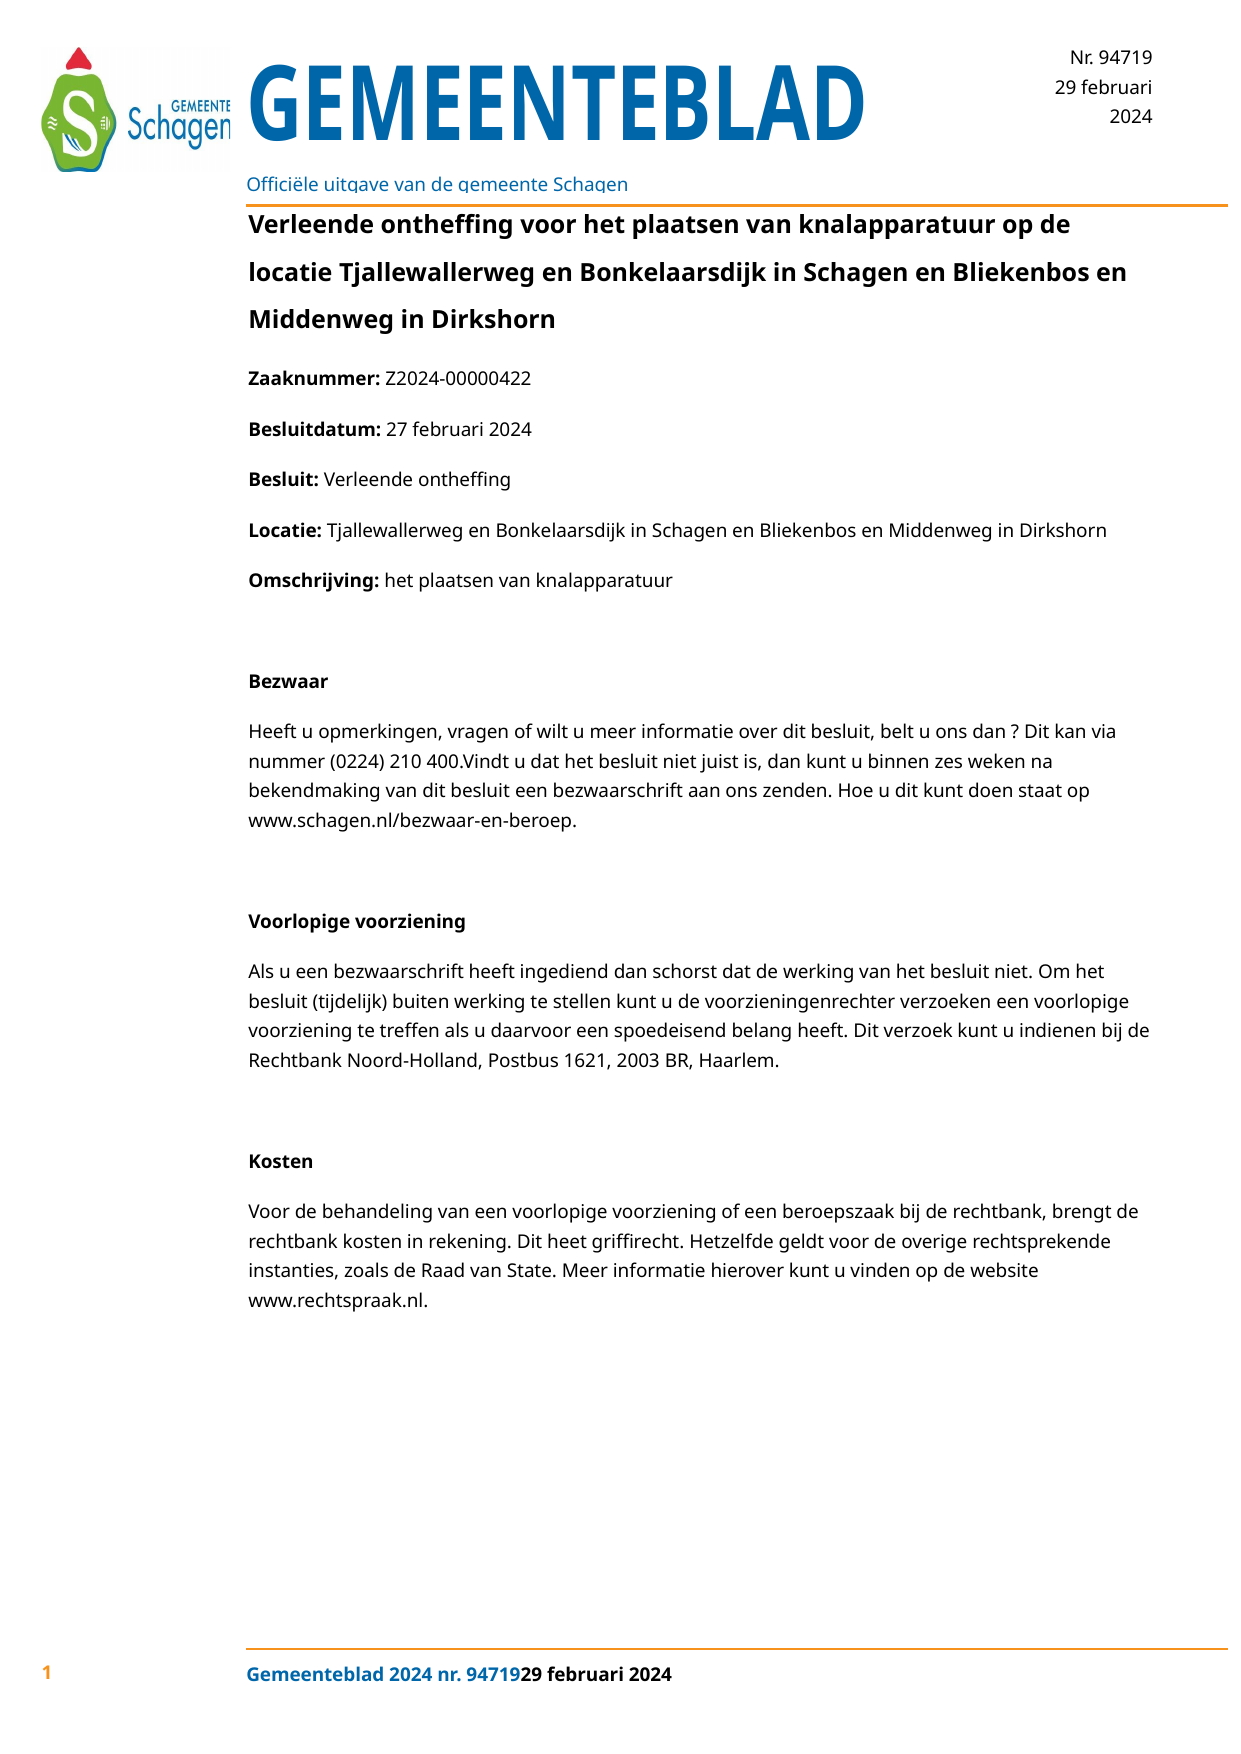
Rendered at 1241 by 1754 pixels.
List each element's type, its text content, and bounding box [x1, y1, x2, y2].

text Kosten [248, 1148, 1152, 1174]
text Voorlopige voorziening [248, 908, 1152, 934]
text Heeft u opmerkingen, vragen of wilt u meer informatie over dit besluit, belt u ons dan ? Dit kan via nummer (0224) 210 400.Vindt u dat het besluit niet juist is, dan kunt u binnen zes weken na bekendmaking van dit besluit een bezwaarschrift aan ons zenden. Hoe u dit kunt doen staat op www.schagen.nl/bezwaar-en-beroep. [248, 718, 1152, 833]
text Besluitdatum: 27 februari 2024 [248, 416, 1152, 442]
text Zaaknummer: Z2024-00000422 [248, 366, 1152, 391]
text Bezwaar [248, 668, 1152, 694]
text Als u een bezwaarschrift heeft ingediend dan schorst dat de werking van het besluit niet. Om het besluit (tijdelijk) buiten werking te stellen kunt u de voorzieningenrechter verzoeken een voorlopige voorziening te treffen als u daarvoor een spoedeisend belang heeft. Dit verzoek kunt u indienen bij de Rechtbank Noord-Holland, Postbus 1621, 2003 BR, Haarlem. [248, 958, 1152, 1073]
text Omschrijving: het plaatsen van knalapparatuur [248, 567, 1152, 593]
text Voor de behandeling van een voorlopige voorziening of een beroepszaak bij de rechtbank, brengt de rechtbank kosten in rekening. Dit heet griffirecht. Hetzelfde geldt voor de overige rechtsprekende instanties, zoals de Raad van State. Meer informatie hierover kunt u vinden op de website www.rechtspraak.nl. [248, 1198, 1152, 1313]
text Besluit: Verleende ontheffing [248, 466, 1152, 492]
picture [41, 47, 231, 172]
text Verleende ontheffing voor het plaatsen van knalapparatuur op de locatie Tjallewallerweg en Bonkelaarsdijk in Schagen en Bliekenbos en Middenweg in Dirkshorn [248, 207, 1152, 336]
text Locatie: Tjallewallerweg en Bonkelaarsdijk in Schagen en Bliekenbos en Middenweg in Dirkshorn [248, 517, 1152, 542]
